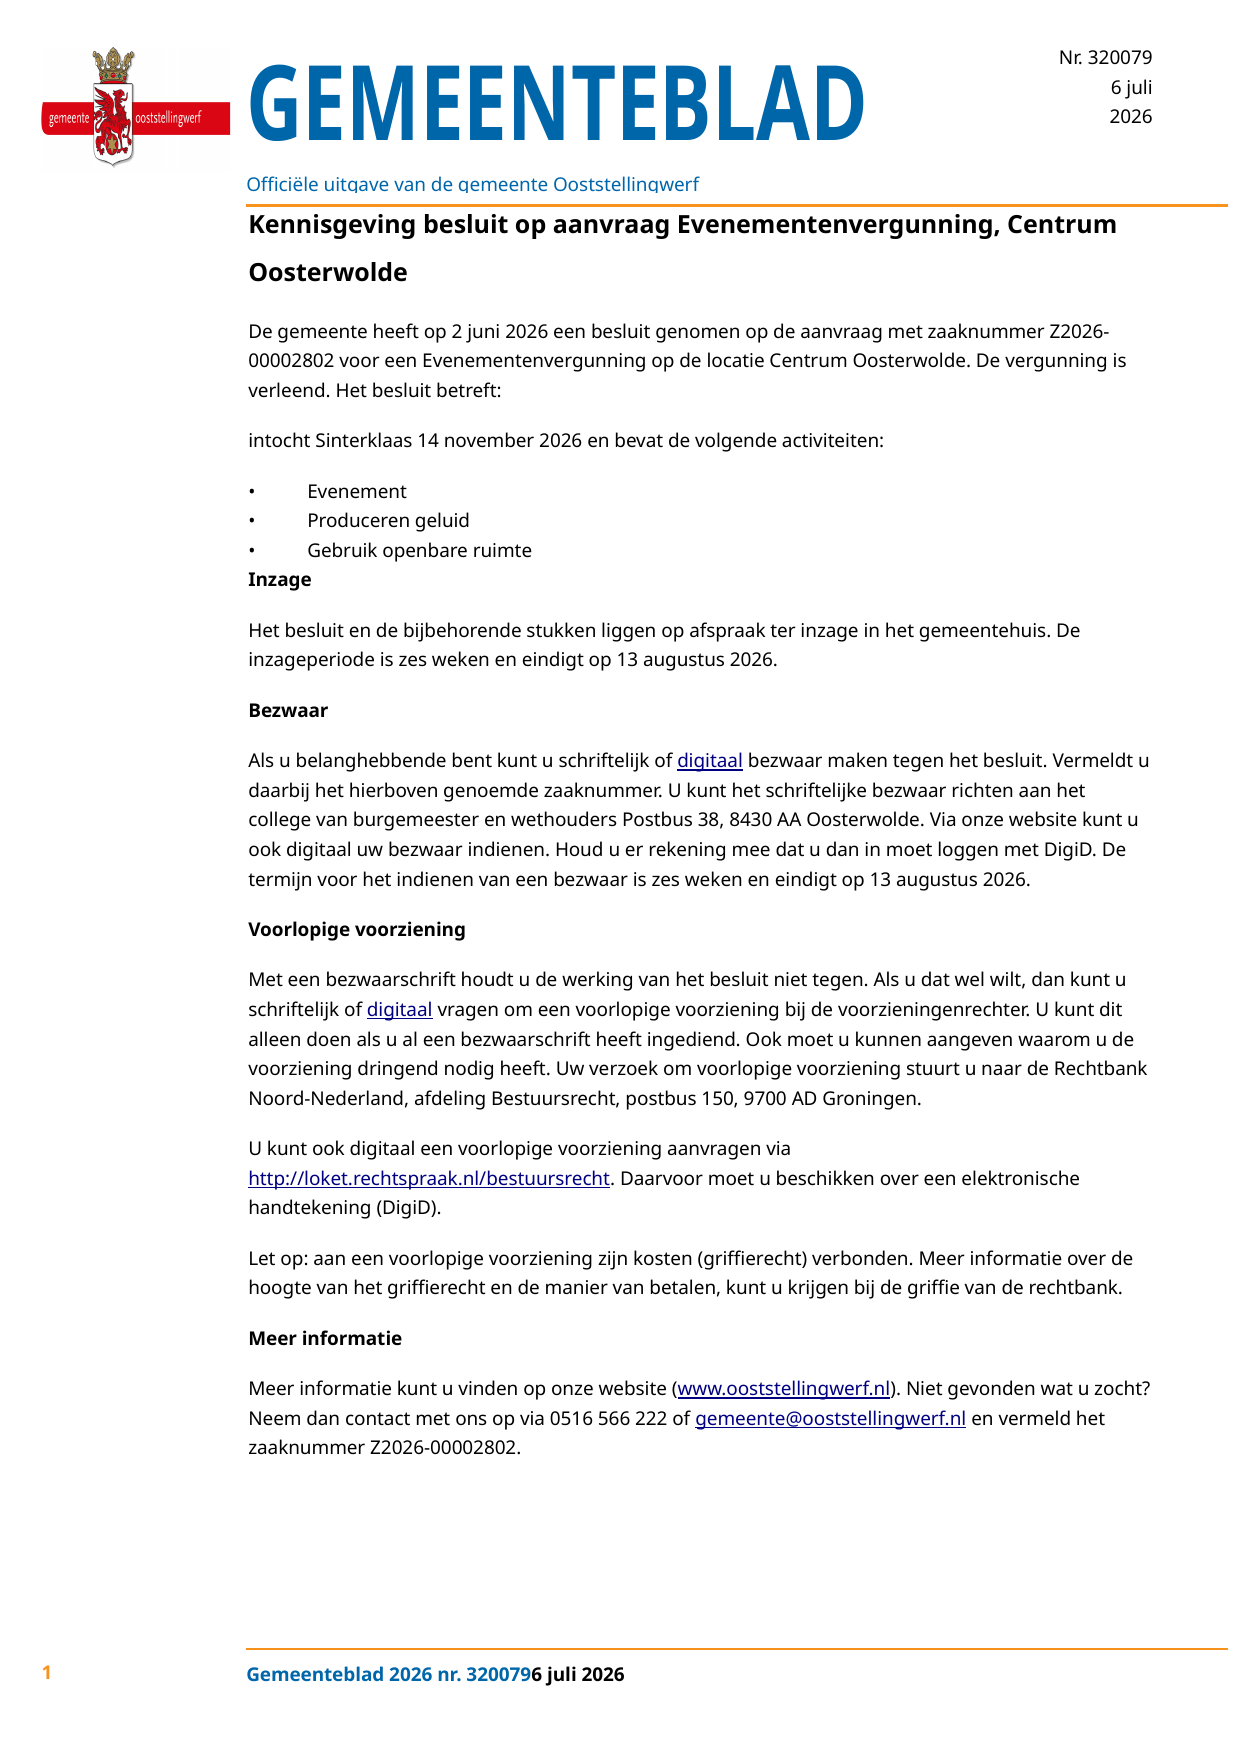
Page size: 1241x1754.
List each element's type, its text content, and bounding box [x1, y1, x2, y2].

text Bezwaar [248, 697, 1152, 723]
text Let op: aan een voorlopige voorziening zijn kosten (griffierecht) verbonden. Meer informatie over de hoogte van het griffierecht en de manier van betalen, kunt u krijgen bij de griffie van de rechtbank. [248, 1245, 1152, 1300]
text U kunt ook digitaal een voorlopige voorziening aanvragen via http://loket.rechtspraak.nl/bestuursrecht. Daarvoor moet u beschikken over een elektronische handtekening (DigiD). [248, 1135, 1152, 1220]
list Gebruik openbare ruimte [248, 537, 1152, 563]
text Met een bezwaarschrift houdt u de werking van het besluit niet tegen. Als u dat wel wilt, dan kunt u schriftelijk of digitaal vragen om een voorlopige voorziening bij de voorzieningenrechter. U kunt dit alleen doen als u al een bezwaarschrift heeft ingediend. Ook moet u kunnen aangeven waarom u de voorziening dringend nodig heeft. Uw verzoek om voorlopige voorziening stuurt u naar de Rechtbank Noord-Nederland, afdeling Bestuursrecht, postbus 150, 9700 AD Groningen. [248, 967, 1152, 1111]
text Meer informatie kunt u vinden op onze website (www.ooststellingwerf.nl). Niet gevonden wat u zocht? Neem dan contact met ons op via 0516 566 222 of gemeente@ooststellingwerf.nl en vermeld het zaaknummer Z2026-00002802. [248, 1375, 1152, 1460]
text Kennisgeving besluit op aanvraag Evenementenvergunning, Centrum Oosterwolde [248, 207, 1152, 288]
text Inzage [248, 567, 1152, 592]
text intocht Sinterklaas 14 november 2026 en bevat de volgende activiteiten: [248, 427, 1152, 453]
text Voorlopige voorziening [248, 916, 1152, 942]
list Evenement [248, 478, 1152, 504]
text Meer informatie [248, 1325, 1152, 1351]
text Als u belanghebbende bent kunt u schriftelijk of digitaal bezwaar maken tegen het besluit. Vermeldt u daarbij het hierboven genoemde zaaknummer. U kunt het schriftelijke bezwaar richten aan het college van burgemeester en wethouders Postbus 38, 8430 AA Oosterwolde. Via onze website kunt u ook digitaal uw bezwaar indienen. Houd u er rekening mee dat u dan in moet loggen met DigiD. De termijn voor het indienen van een bezwaar is zes weken en eindigt op 13 augustus 2026. [248, 747, 1152, 892]
text De gemeente heeft op 2 juni 2026 een besluit genomen op de aanvraag met zaaknummer Z2026-00002802 voor een Evenementenvergunning op de locatie Centrum Oosterwolde. De vergunning is verleend. Het besluit betreft: [248, 318, 1152, 403]
text Het besluit en de bijbehorende stukken liggen op afspraak ter inzage in het gemeentehuis. De inzageperiode is zes weken en eindigt op 13 augustus 2026. [248, 617, 1152, 672]
list Produceren geluid [248, 507, 1152, 533]
picture [41, 47, 231, 172]
